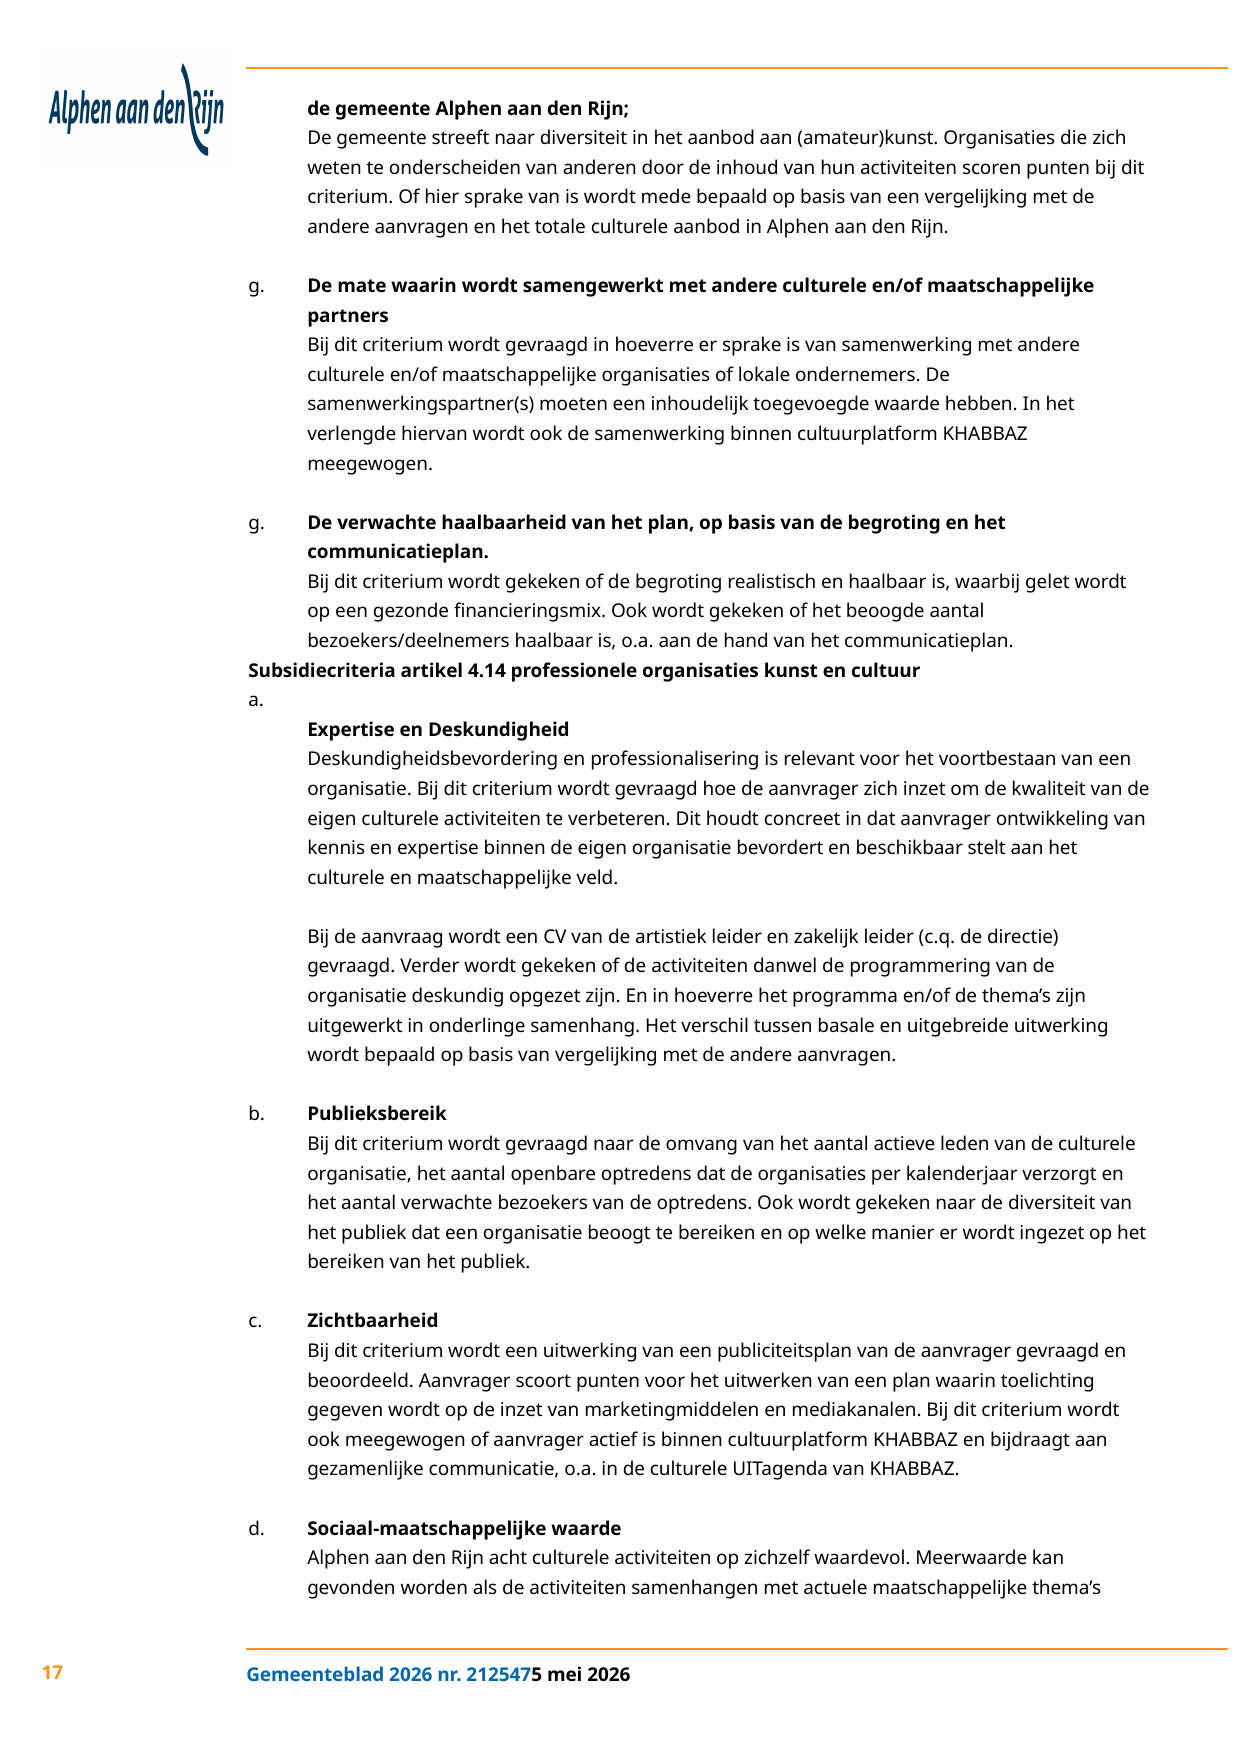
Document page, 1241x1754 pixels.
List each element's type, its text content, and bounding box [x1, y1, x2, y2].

list De mate waarin wordt samengewerkt met andere culturele en/of maatschappelijke partners [248, 272, 1152, 328]
list de gemeente Alphen aan den Rijn; [248, 95, 1152, 121]
list Deskundigheidsbevordering en professionalisering is relevant voor het voortbestaan van een organisatie. Bij dit criterium wordt gevraagd hoe de aanvrager zich inzet om de kwaliteit van de eigen culturele activiteiten te verbeteren. Dit houdt concreet in dat aanvrager ontwikkeling van kennis en expertise binnen de eigen organisatie bevordert en beschikbaar stelt aan het culturele en maatschappelijke veld. [248, 746, 1152, 890]
list Expertise en Deskundigheid [248, 716, 1152, 742]
text Subsidiecriteria artikel 4.14 professionele organisaties kunst en cultuur [248, 657, 1152, 683]
list Publieksbereik [248, 1101, 1152, 1126]
list Alphen aan den Rijn acht culturele activiteiten op zichzelf waardevol. Meerwaarde kan gevonden worden als de activiteiten samenhangen met actuele maatschappelijke thema’s [248, 1544, 1152, 1600]
list Bij dit criterium wordt gevraagd in hoeverre er sprake is van samenwerking met andere culturele en/of maatschappelijke organisaties of lokale ondernemers. De samenwerkingspartner(s) moeten een inhoudelijk toegevoegde waarde hebben. In het verlengde hiervan wordt ook de samenwerking binnen cultuurplatform KHABBAZ meegewogen. [248, 331, 1152, 476]
list De gemeente streeft naar diversiteit in het aanbod aan (amateur)kunst. Organisaties die zich weten te onderscheiden van anderen door de inhoud van hun activiteiten scoren punten bij dit criterium. Of hier sprake van is wordt mede bepaald op basis van een vergelijking met de andere aanvragen en het totale culturele aanbod in Alphen aan den Rijn. [248, 124, 1152, 239]
list Zichtbaarheid [248, 1308, 1152, 1333]
list Bij dit criterium wordt een uitwerking van een publiciteitsplan van de aanvrager gevraagd en beoordeeld. Aanvrager scoort punten voor het uitwerken van een plan waarin toelichting gegeven wordt op de inzet van marketingmiddelen en mediakanalen. Bij dit criterium wordt ook meegewogen of aanvrager actief is binnen cultuurplatform KHABBAZ en bijdraagt aan gezamenlijke communicatie, o.a. in de culturele UITagenda van KHABBAZ. [248, 1337, 1152, 1481]
list Bij dit criterium wordt gevraagd naar de omvang van het aantal actieve leden van de culturele organisatie, het aantal openbare optredens dat de organisaties per kalenderjaar verzorgt en het aantal verwachte bezoekers van de optredens. Ook wordt gekeken naar de diversiteit van het publiek dat een organisatie beoogt te bereiken en op welke manier er wordt ingezet op het bereiken van het publiek. [248, 1130, 1152, 1274]
list De verwachte haalbaarheid van het plan, op basis van de begroting en het communicatieplan. [248, 509, 1152, 564]
list Sociaal-maatschappelijke waarde [248, 1515, 1152, 1541]
list Bij dit criterium wordt gekeken of de begroting realistisch en haalbaar is, waarbij gelet wordt op een gezonde financieringsmix. Ook wordt gekeken of het beoogde aantal bezoekers/deelnemers haalbaar is, o.a. aan de hand van het communicatieplan. [248, 568, 1152, 653]
list Bij de aanvraag wordt een CV van de artistiek leider en zakelijk leider (c.q. de directie) gevraagd. Verder wordt gekeken of de activiteiten danwel de programmering van de organisatie deskundig opgezet zijn. En in hoeverre het programma en/of de thema’s zijn uitgewerkt in onderlinge samenhang. Het verschil tussen basale en uitgebreide uitwerking wordt bepaald op basis van vergelijking met de andere aanvragen. [248, 923, 1152, 1067]
picture [41, 47, 231, 172]
